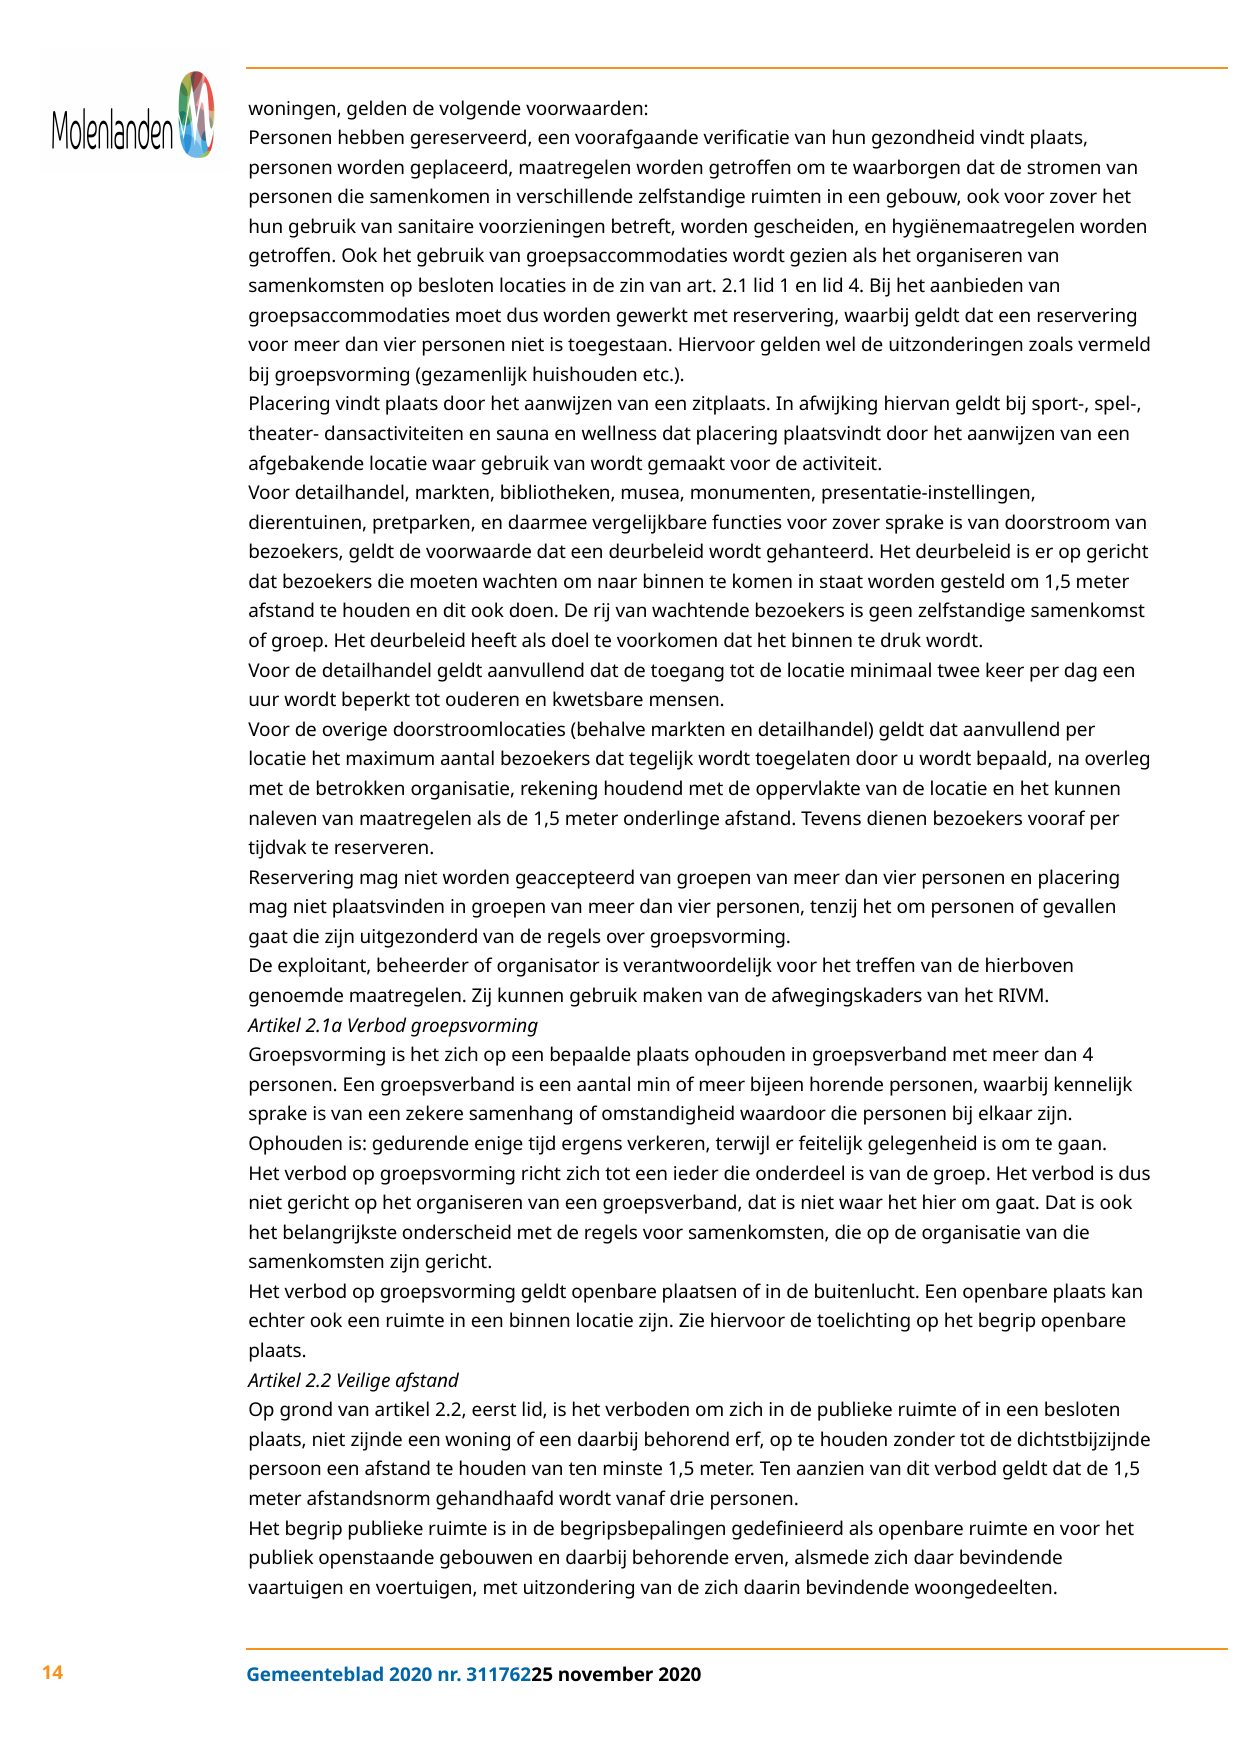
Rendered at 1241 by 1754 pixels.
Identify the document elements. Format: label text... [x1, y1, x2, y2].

text Reservering mag niet worden geaccepteerd van groepen van meer dan vier personen en placering mag niet plaatsvinden in groepen van meer dan vier personen, tenzij het om personen of gevallen gaat die zijn uitgezonderd van de regels over groepsvorming. [248, 864, 1152, 949]
text Artikel 2.1a Verbod groepsvorming [248, 1012, 1152, 1038]
text Op grond van artikel 2.2, eerst lid, is het verboden om zich in de publieke ruimte of in een besloten plaats, niet zijnde een woning of een daarbij behorend erf, op te houden zonder tot de dichtstbijzijnde persoon een afstand te houden van ten minste 1,5 meter. Ten aanzien van dit verbod geldt dat de 1,5 meter afstandsnorm gehandhaafd wordt vanaf drie personen. [248, 1396, 1152, 1511]
text Voor detailhandel, markten, bibliotheken, musea, monumenten, presentatie-instellingen, dierentuinen, pretparken, en daarmee vergelijkbare functies voor zover sprake is van doorstroom van bezoekers, geldt de voorwaarde dat een deurbeleid wordt gehanteerd. Het deurbeleid is er op gericht dat bezoekers die moeten wachten om naar binnen te komen in staat worden gesteld om 1,5 meter afstand te houden en dit ook doen. De rij van wachtende bezoekers is geen zelfstandige samenkomst of groep. Het deurbeleid heeft als doel te voorkomen dat het binnen te druk wordt. [248, 479, 1152, 653]
picture [41, 47, 231, 172]
text Placering vindt plaats door het aanwijzen van een zitplaats. In afwijking hiervan geldt bij sport-, spel-, theater- dansactiviteiten en sauna en wellness dat placering plaatsvindt door het aanwijzen van een afgebakende locatie waar gebruik van wordt gemaakt voor de activiteit. [248, 391, 1152, 476]
text Het verbod op groepsvorming geldt openbare plaatsen of in de buitenlucht. Een openbare plaats kan echter ook een ruimte in een binnen locatie zijn. Zie hiervoor de toelichting op het begrip openbare plaats. [248, 1278, 1152, 1363]
text De exploitant, beheerder of organisator is verantwoordelijk voor het treffen van de hierboven genoemde maatregelen. Zij kunnen gebruik maken van de afwegingskaders van het RIVM. [248, 953, 1152, 1008]
text Het verbod op groepsvorming richt zich tot een ieder die onderdeel is van de groep. Het verbod is dus niet gericht op het organiseren van een groepsverband, dat is niet waar het hier om gaat. Dat is ook het belangrijkste onderscheid met de regels voor samenkomsten, die op de organisatie van die samenkomsten zijn gericht. [248, 1160, 1152, 1274]
text Voor de overige doorstroomlocaties (behalve markten en detailhandel) geldt dat aanvullend per locatie het maximum aantal bezoekers dat tegelijk wordt toegelaten door u wordt bepaald, na overleg met de betrokken organisatie, rekening houdend met de oppervlakte van de locatie en het kunnen naleven van maatregelen als de 1,5 meter onderlinge afstand. Tevens dienen bezoekers vooraf per tijdvak te reserveren. [248, 716, 1152, 860]
text Groepsvorming is het zich op een bepaalde plaats ophouden in groepsverband met meer dan 4 personen. Een groepsverband is een aantal min of meer bijeen horende personen, waarbij kennelijk sprake is van een zekere samenhang of omstandigheid waardoor die personen bij elkaar zijn. [248, 1041, 1152, 1126]
text woningen, gelden de volgende voorwaarden: [248, 95, 1152, 121]
text Het begrip publieke ruimte is in de begripsbepalingen gedefinieerd als openbare ruimte en voor het publiek openstaande gebouwen en daarbij behorende erven, alsmede zich daar bevindende vaartuigen en voertuigen, met uitzondering van de zich daarin bevindende woongedeelten. [248, 1515, 1152, 1600]
text Artikel 2.2 Veilige afstand [248, 1367, 1152, 1393]
text Ophouden is: gedurende enige tijd ergens verkeren, terwijl er feitelijk gelegenheid is om te gaan. [248, 1130, 1152, 1156]
text Personen hebben gereserveerd, een voorafgaande verificatie van hun gezondheid vindt plaats, personen worden geplaceerd, maatregelen worden getroffen om te waarborgen dat de stromen van personen die samenkomen in verschillende zelfstandige ruimten in een gebouw, ook voor zover het hun gebruik van sanitaire voorzieningen betreft, worden gescheiden, en hygiënemaatregelen worden getroffen. Ook het gebruik van groepsaccommodaties wordt gezien als het organiseren van samenkomsten op besloten locaties in de zin van art. 2.1 lid 1 en lid 4. Bij het aanbieden van groepsaccommodaties moet dus worden gewerkt met reservering, waarbij geldt dat een reservering voor meer dan vier personen niet is toegestaan. Hiervoor gelden wel de uitzonderingen zoals vermeld bij groepsvorming (gezamenlijk huishouden etc.). [248, 124, 1152, 387]
text Voor de detailhandel geldt aanvullend dat de toegang tot de locatie minimaal twee keer per dag een uur wordt beperkt tot ouderen en kwetsbare mensen. [248, 657, 1152, 712]
